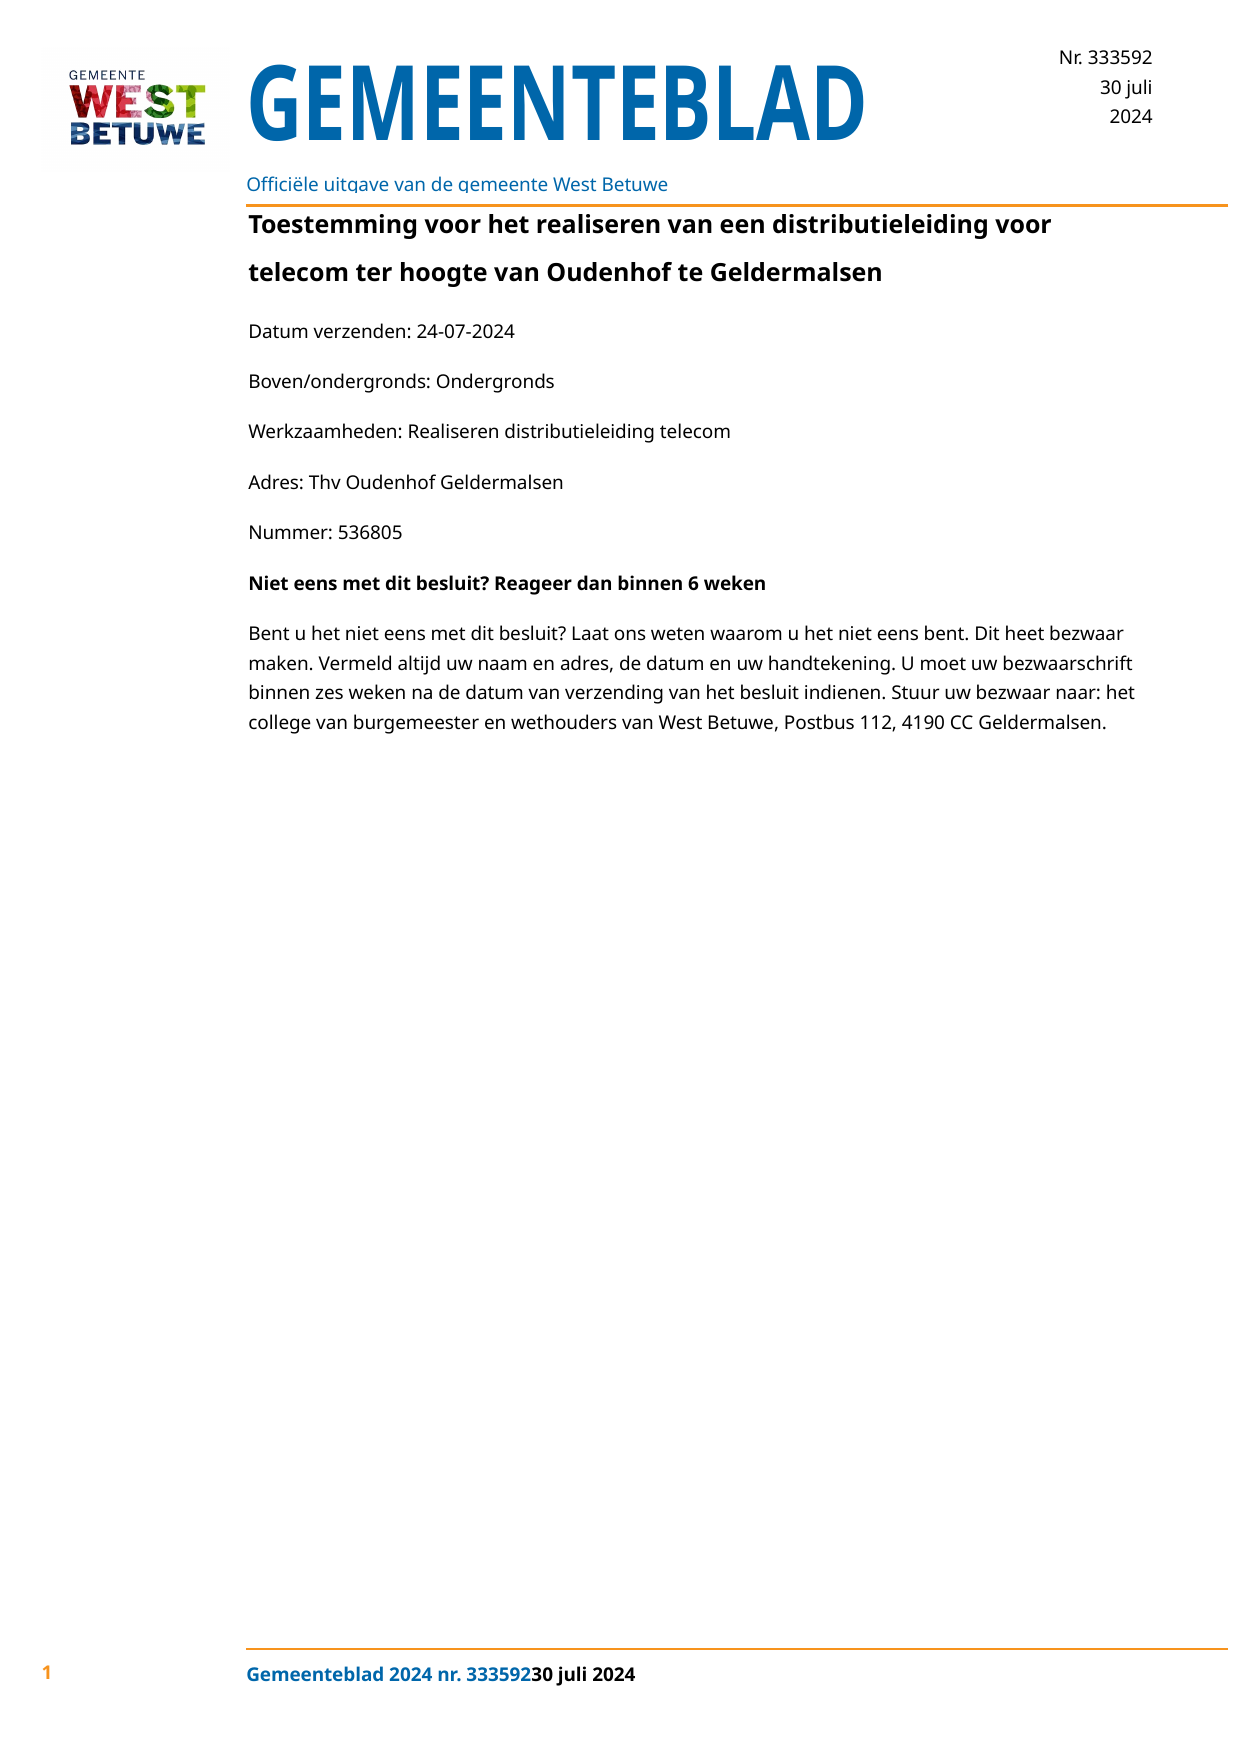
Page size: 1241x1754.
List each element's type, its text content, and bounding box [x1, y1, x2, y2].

picture [41, 47, 231, 172]
text Adres: Thv Oudenhof Geldermalsen [248, 469, 1152, 495]
text Datum verzenden: 24-07-2024 [248, 318, 1152, 344]
text Nummer: 536805 [248, 519, 1152, 545]
text Toestemming voor het realiseren van een distributieleiding voor telecom ter hoogte van Oudenhof te Geldermalsen [248, 207, 1152, 288]
text Niet eens met dit besluit? Reageer dan binnen 6 weken [248, 570, 1152, 596]
text Werkzaamheden: Realiseren distributieleiding telecom [248, 419, 1152, 444]
text Bent u het niet eens met dit besluit? Laat ons weten waarom u het niet eens bent. Dit heet bezwaar maken. Vermeld altijd uw naam en adres, de datum en uw handtekening. U moet uw bezwaarschrift binnen zes weken na de datum van verzending van het besluit indienen. Stuur uw bezwaar naar: het college van burgemeester en wethouders van West Betuwe, Postbus 112, 4190 CC Geldermalsen. [248, 620, 1152, 735]
text Boven/ondergronds: Ondergronds [248, 368, 1152, 394]
